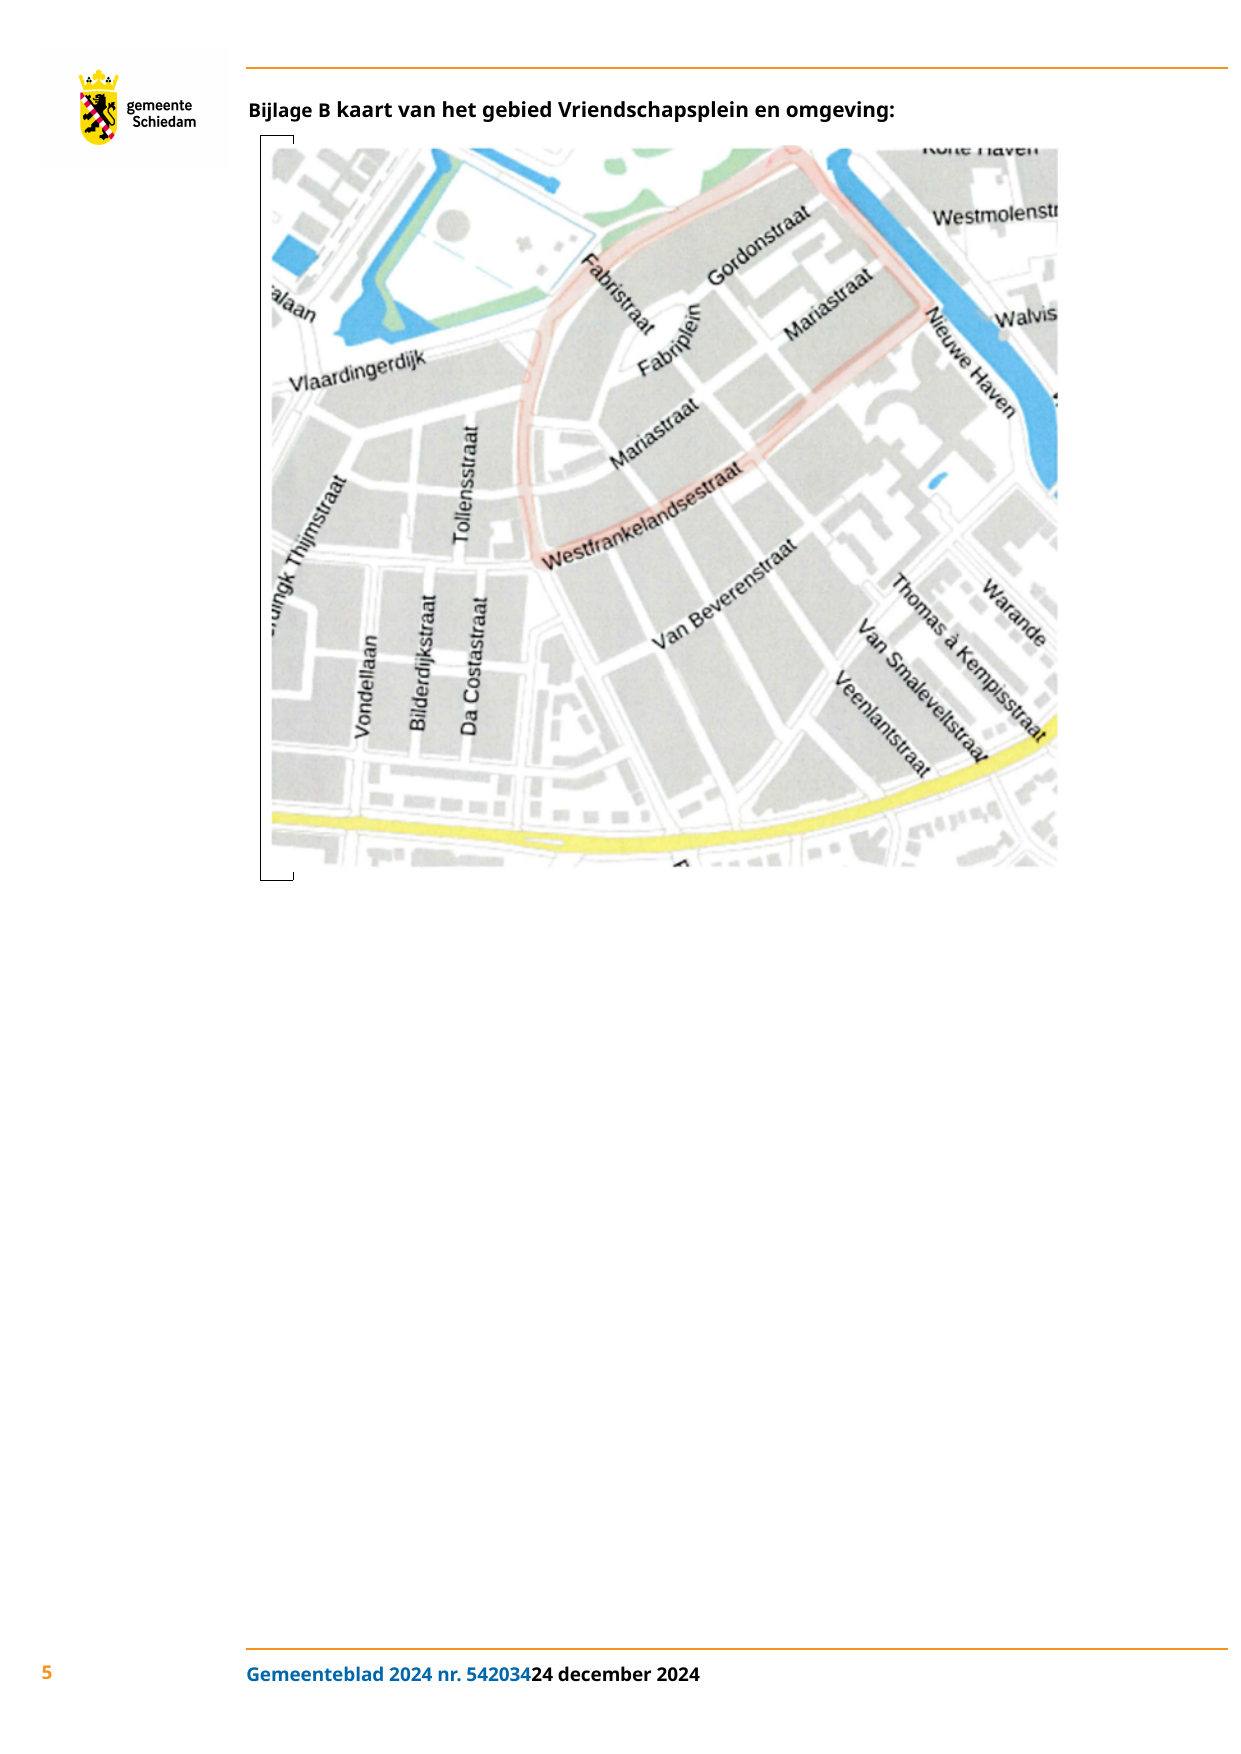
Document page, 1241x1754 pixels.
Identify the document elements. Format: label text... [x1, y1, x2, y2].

text Bijlage B kaart van het gebied Vriendschapsplein en omgeving: [248, 95, 1152, 123]
picture [41, 47, 231, 172]
picture [268, 144, 1067, 872]
